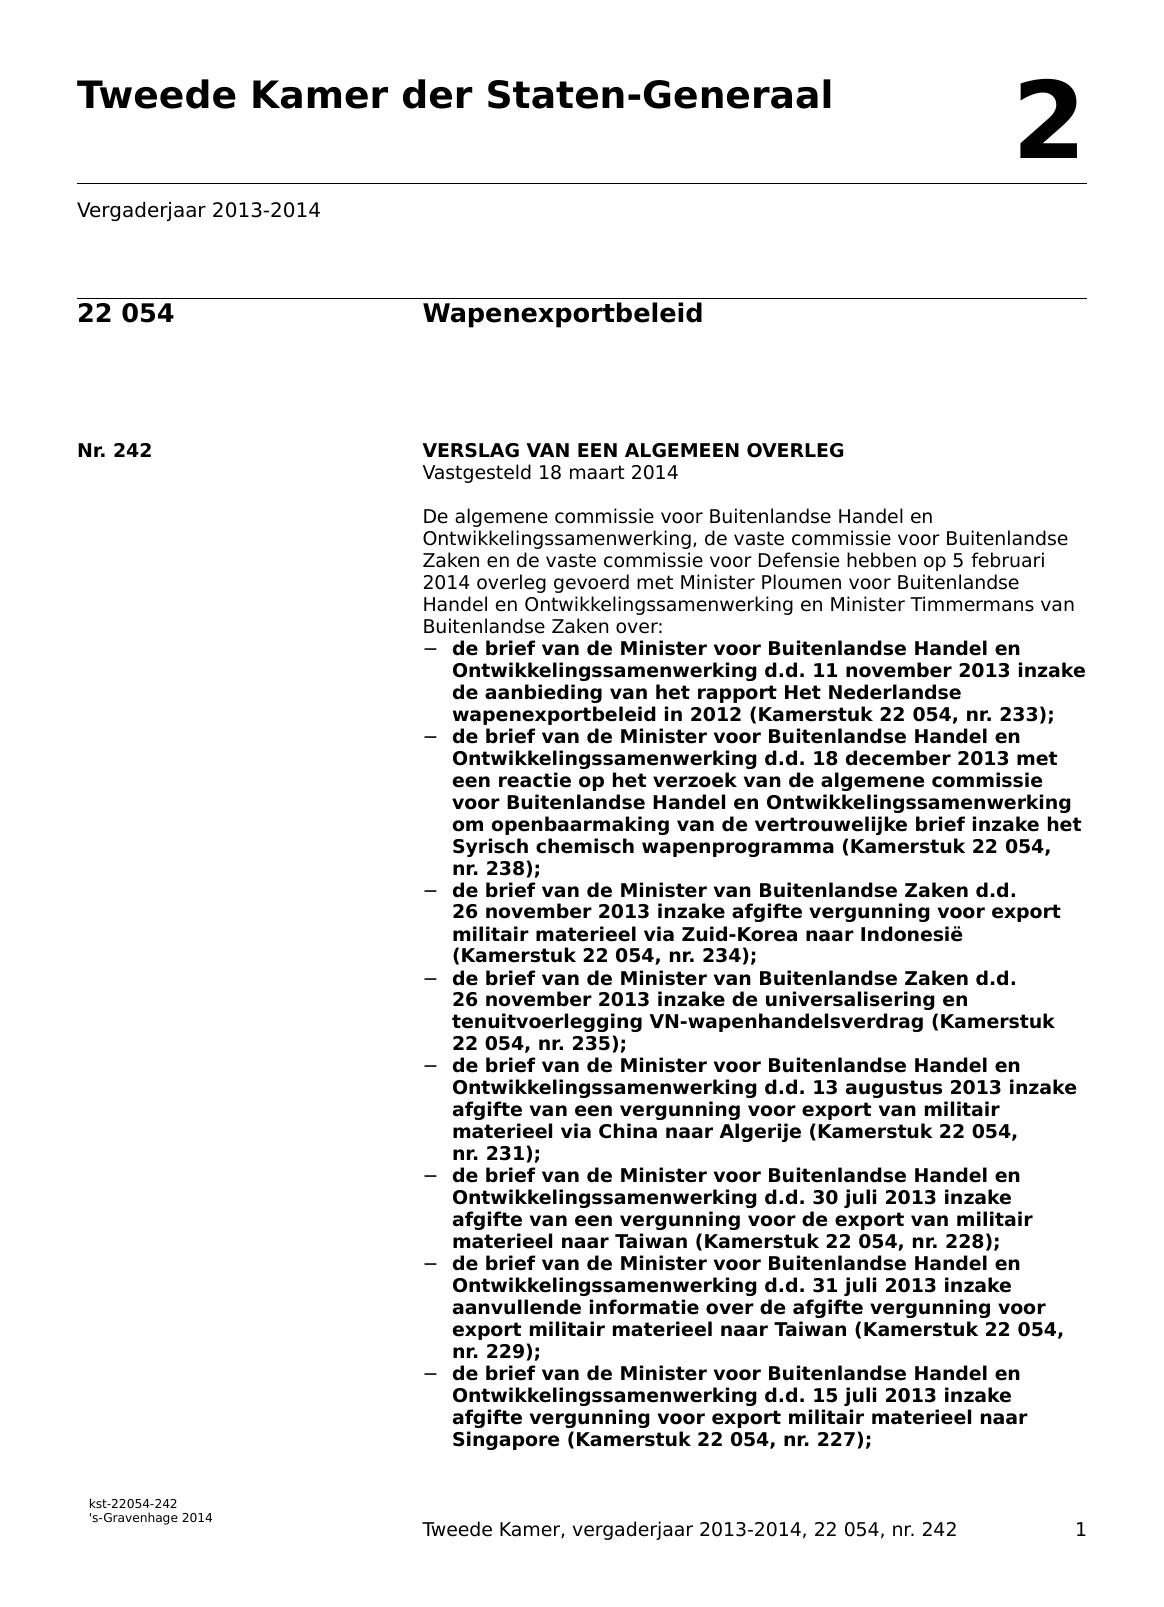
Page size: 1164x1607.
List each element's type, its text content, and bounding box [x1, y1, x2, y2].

text − de brief van de Minister voor Buitenlandse Handel en Ontwikkelingssamenwerking d.d. 11 november 2013 inzake de aanbieding van het rapport Het Nederlandse wapenexportbeleid in 2012 (Kamerstuk 22 054, nr. 233); [422, 638, 1087, 726]
text De algemene commissie voor Buitenlandse Handel en Ontwikkelingssamenwerking, de vaste commissie voor Buitenlandse Zaken en de vaste commissie voor Defensie hebben op 5 februari 2014 overleg gevoerd met Minister Ploumen voor Buitenlandse Handel en Ontwikkelingssamenwerking en Minister Timmermans van Buitenlandse Zaken over: [422, 506, 1087, 638]
table_header 2 [886, 59, 1087, 183]
text − de brief van de Minister voor Buitenlandse Handel en Ontwikkelingssamenwerking d.d. 31 juli 2013 inzake aanvullende informatie over de afgifte vergunning voor export militair materieel naar Taiwan (Kamerstuk 22 054, nr. 229); [422, 1253, 1087, 1363]
table_header Tweede Kamer der Staten-Generaal [77, 59, 886, 183]
text 's-Gravenhage 2014 [88, 1511, 323, 1525]
text Vastgesteld 18 maart 2014 [422, 462, 1087, 484]
table_cell Vergaderjaar 2013-2014 [77, 184, 1087, 298]
text − de brief van de Minister voor Buitenlandse Handel en Ontwikkelingssamenwerking d.d. 18 december 2013 met een reactie op het verzoek van de algemene commissie voor Buitenlandse Handel en Ontwikkelingssamenwerking om openbaarmaking van de vertrouwelijke brief inzake het Syrisch chemisch wapenprogramma (Kamerstuk 22 054, nr. 238); [422, 726, 1087, 879]
text − de brief van de Minister van Buitenlandse Zaken d.d. 26 november 2013 inzake afgifte vergunning voor export militair materieel via Zuid-Korea naar Indonesië (Kamerstuk 22 054, nr. 234); [422, 879, 1087, 967]
subtitle 22 054 Wapenexportbeleid [77, 299, 1087, 329]
text − de brief van de Minister voor Buitenlandse Handel en Ontwikkelingssamenwerking d.d. 13 augustus 2013 inzake afgifte van een vergunning voor export van militair materieel via China naar Algerije (Kamerstuk 22 054, nr. 231); [422, 1055, 1087, 1165]
subtitle Nr. 242 VERSLAG VAN EEN ALGEMEEN OVERLEG [77, 440, 1087, 462]
text kst-22054-242 [88, 1497, 323, 1511]
text − de brief van de Minister voor Buitenlandse Handel en Ontwikkelingssamenwerking d.d. 15 juli 2013 inzake afgifte vergunning voor export militair materieel naar Singapore (Kamerstuk 22 054, nr. 227); [422, 1363, 1087, 1451]
text − de brief van de Minister van Buitenlandse Zaken d.d. 26 november 2013 inzake de universalisering en tenuitvoerlegging VN-wapenhandelsverdrag (Kamerstuk 22 054, nr. 235); [422, 967, 1087, 1055]
text − de brief van de Minister voor Buitenlandse Handel en Ontwikkelingssamenwerking d.d. 30 juli 2013 inzake afgifte van een vergunning voor de export van militair materieel naar Taiwan (Kamerstuk 22 054, nr. 228); [422, 1165, 1087, 1253]
